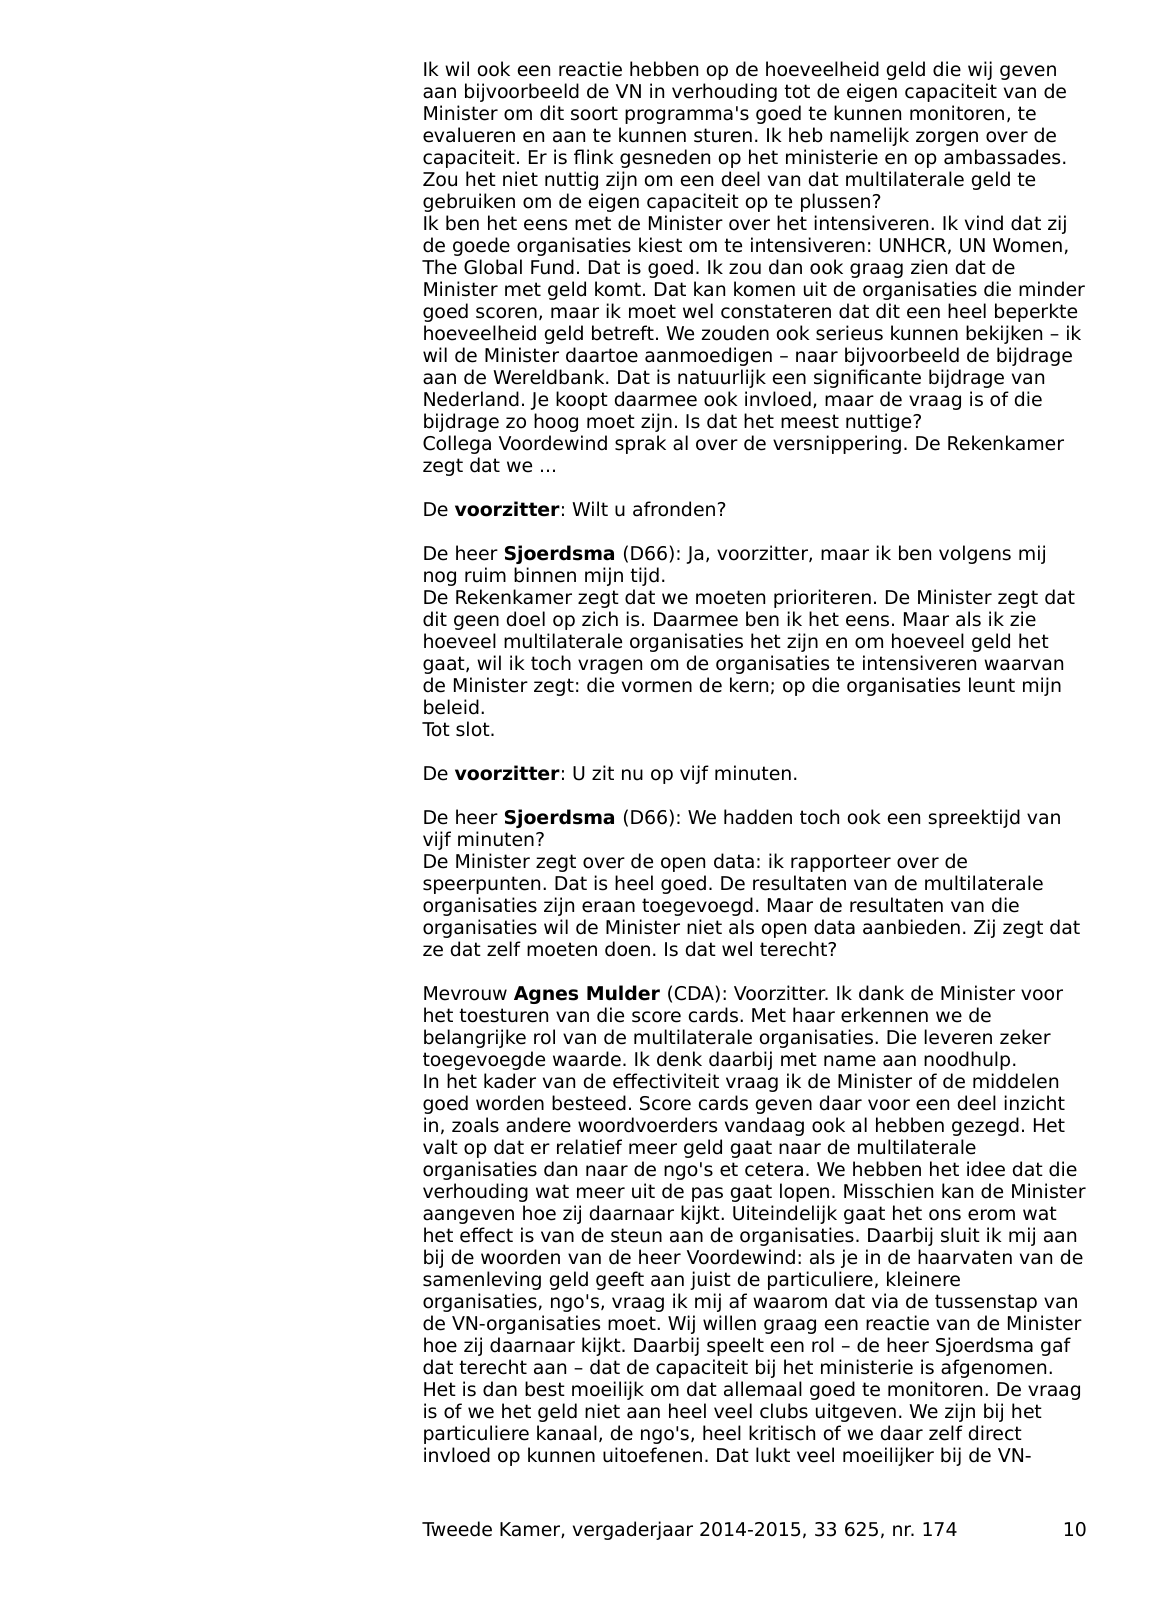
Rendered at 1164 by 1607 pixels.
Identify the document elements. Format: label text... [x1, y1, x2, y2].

text De Minister zegt over de open data: ik rapporteer over de speerpunten. Dat is heel goed. De resultaten van de multilaterale organisaties zijn eraan toegevoegd. Maar de resultaten van die organisaties wil de Minister niet als open data aanbieden. Zij zegt dat ze dat zelf moeten doen. Is dat wel terecht? [422, 851, 1087, 961]
text De Rekenkamer zegt dat we moeten prioriteren. De Minister zegt dat dit geen doel op zich is. Daarmee ben ik het eens. Maar als ik zie hoeveel multilaterale organisaties het zijn en om hoeveel geld het gaat, wil ik toch vragen om de organisaties te intensiveren waarvan de Minister zegt: die vormen de kern; op die organisaties leunt mijn beleid. [422, 587, 1087, 719]
text De heer Sjoerdsma (D66): We hadden toch ook een spreektijd van vijf minuten? [422, 807, 1087, 851]
text Ik wil ook een reactie hebben op de hoeveelheid geld die wij geven aan bijvoorbeeld de VN in verhouding tot de eigen capaciteit van de Minister om dit soort programma's goed te kunnen monitoren, te evalueren en aan te kunnen sturen. Ik heb namelijk zorgen over de capaciteit. Er is flink gesneden op het ministerie en op ambassades. Zou het niet nuttig zijn om een deel van dat multilaterale geld te gebruiken om de eigen capaciteit op te plussen? [422, 59, 1087, 213]
text De voorzitter: Wilt u afronden? [422, 499, 1087, 521]
text Mevrouw Agnes Mulder (CDA): Voorzitter. Ik dank de Minister voor het toesturen van die score cards. Met haar erkennen we de belangrijke rol van de multilaterale organisaties. Die leveren zeker toegevoegde waarde. Ik denk daarbij met name aan noodhulp. [422, 983, 1087, 1071]
text In het kader van de effectiviteit vraag ik de Minister of de middelen goed worden besteed. Score cards geven daar voor een deel inzicht in, zoals andere woordvoerders vandaag ook al hebben gezegd. Het valt op dat er relatief meer geld gaat naar de multilaterale organisaties dan naar de ngo's et cetera. We hebben het idee dat die verhouding wat meer uit de pas gaat lopen. Misschien kan de Minister aangeven hoe zij daarnaar kijkt. Uiteindelijk gaat het ons erom wat het effect is van de steun aan de organisaties. Daarbij sluit ik mij aan bij de woorden van de heer Voordewind: als je in de haarvaten van de samenleving geld geeft aan juist de particuliere, kleinere organisaties, ngo's, vraag ik mij af waarom dat via de tussenstap van de VN-organisaties moet. Wij willen graag een reactie van de Minister hoe zij daarnaar kijkt. Daarbij speelt een rol – de heer Sjoerdsma gaf dat terecht aan – dat de capaciteit bij het ministerie is afgenomen. Het is dan best moeilijk om dat allemaal goed te monitoren. De vraag is of we het geld niet aan heel veel clubs uitgeven. We zijn bij het particuliere kanaal, de ngo's, heel kritisch of we daar zelf direct invloed op kunnen uitoefenen. Dat lukt veel moeilijker bij de VN- [422, 1071, 1087, 1467]
text De voorzitter: U zit nu op vijf minuten. [422, 763, 1087, 785]
text Collega Voordewind sprak al over de versnippering. De Rekenkamer zegt dat we ... [422, 433, 1087, 477]
text De heer Sjoerdsma (D66): Ja, voorzitter, maar ik ben volgens mij nog ruim binnen mijn tijd. [422, 543, 1087, 587]
text Ik ben het eens met de Minister over het intensiveren. Ik vind dat zij de goede organisaties kiest om te intensiveren: UNHCR, UN Women, The Global Fund. Dat is goed. Ik zou dan ook graag zien dat de Minister met geld komt. Dat kan komen uit de organisaties die minder goed scoren, maar ik moet wel constateren dat dit een heel beperkte hoeveelheid geld betreft. We zouden ook serieus kunnen bekijken – ik wil de Minister daartoe aanmoedigen – naar bijvoorbeeld de bijdrage aan de Wereldbank. Dat is natuurlijk een significante bijdrage van Nederland. Je koopt daarmee ook invloed, maar de vraag is of die bijdrage zo hoog moet zijn. Is dat het meest nuttige? [422, 213, 1087, 433]
text Tot slot. [422, 719, 1087, 741]
